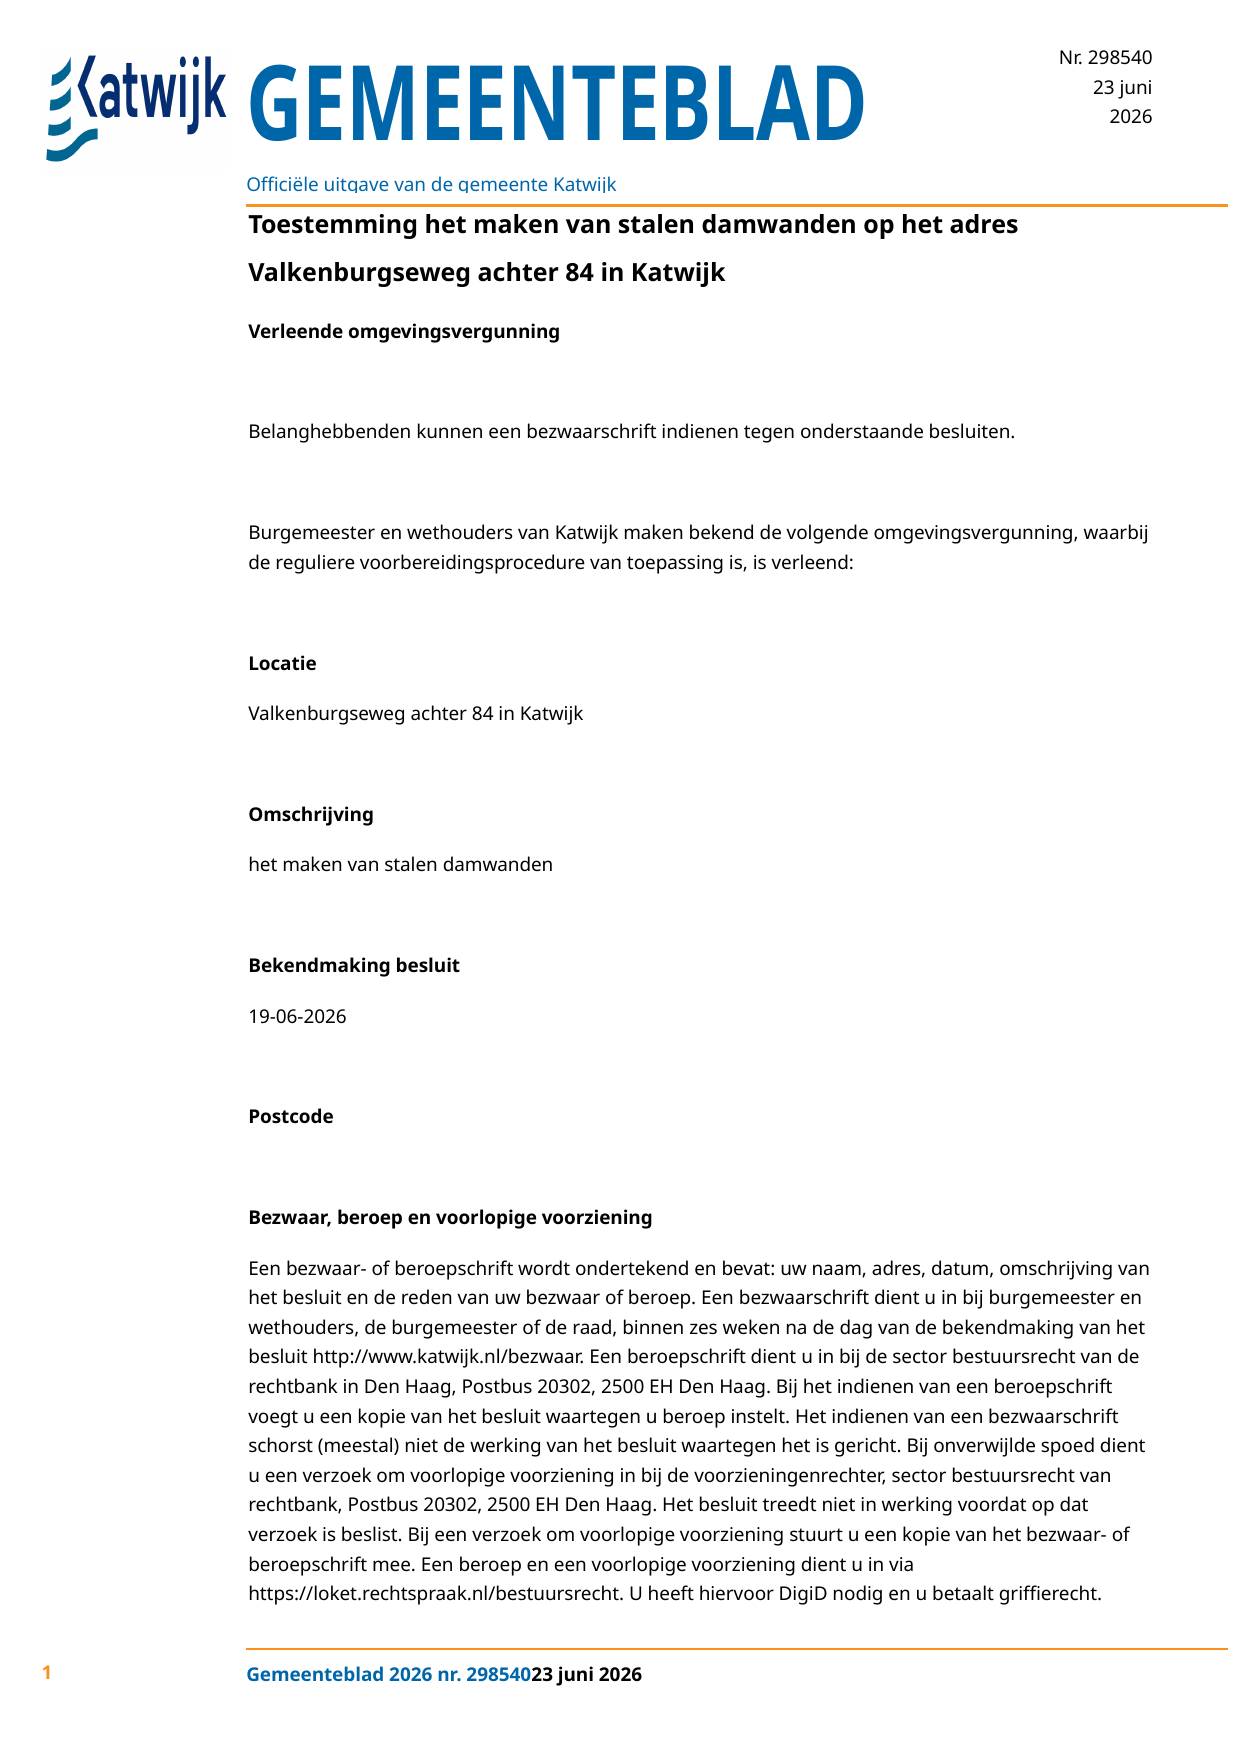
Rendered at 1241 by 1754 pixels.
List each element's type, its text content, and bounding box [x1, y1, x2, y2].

text Postcode [248, 1104, 1152, 1129]
picture [41, 47, 231, 172]
text Een bezwaar- of beroepschrift wordt ondertekend en bevat: uw naam, adres, datum, omschrijving van het besluit en de reden van uw bezwaar of beroep. Een bezwaarschrift dient u in bij burgemeester en wethouders, de burgemeester of de raad, binnen zes weken na de dag van de bekendmaking van het besluit http://www.katwijk.nl/bezwaar. Een beroepschrift dient u in bij de sector bestuursrecht van de rechtbank in Den Haag, Postbus 20302, 2500 EH Den Haag. Bij het indienen van een beroepschrift voegt u een kopie van het besluit waartegen u beroep instelt. Het indienen van een bezwaarschrift schorst (meestal) niet de werking van het besluit waartegen het is gericht. Bij onverwijlde spoed dient u een verzoek om voorlopige voorziening in bij de voorzieningenrechter, sector bestuursrecht van rechtbank, Postbus 20302, 2500 EH Den Haag. Het besluit treedt niet in werking voordat op dat verzoek is beslist. Bij een verzoek om voorlopige voorziening stuurt u een kopie van het bezwaar- of beroepschrift mee. Een beroep en een voorlopige voorziening dient u in via https://loket.rechtspraak.nl/bestuursrecht. U heeft hiervoor DigiD nodig en u betaalt griffierecht. [248, 1255, 1152, 1606]
text Locatie [248, 650, 1152, 676]
text Belanghebbenden kunnen een bezwaarschrift indienen tegen onderstaande besluiten. [248, 419, 1152, 444]
text Burgemeester en wethouders van Katwijk maken bekend de volgende omgevingsvergunning, waarbij de reguliere voorbereidingsprocedure van toepassing is, is verleend: [248, 519, 1152, 575]
text Bekendmaking besluit [248, 952, 1152, 978]
text Verleende omgevingsvergunning [248, 318, 1152, 344]
text Toestemming het maken van stalen damwanden op het adres Valkenburgseweg achter 84 in Katwijk [248, 207, 1152, 288]
text 19-06-2026 [248, 1003, 1152, 1029]
text Valkenburgseweg achter 84 in Katwijk [248, 700, 1152, 726]
text het maken van stalen damwanden [248, 852, 1152, 877]
text Omschrijving [248, 801, 1152, 827]
text Bezwaar, beroep en voorlopige voorziening [248, 1204, 1152, 1230]
